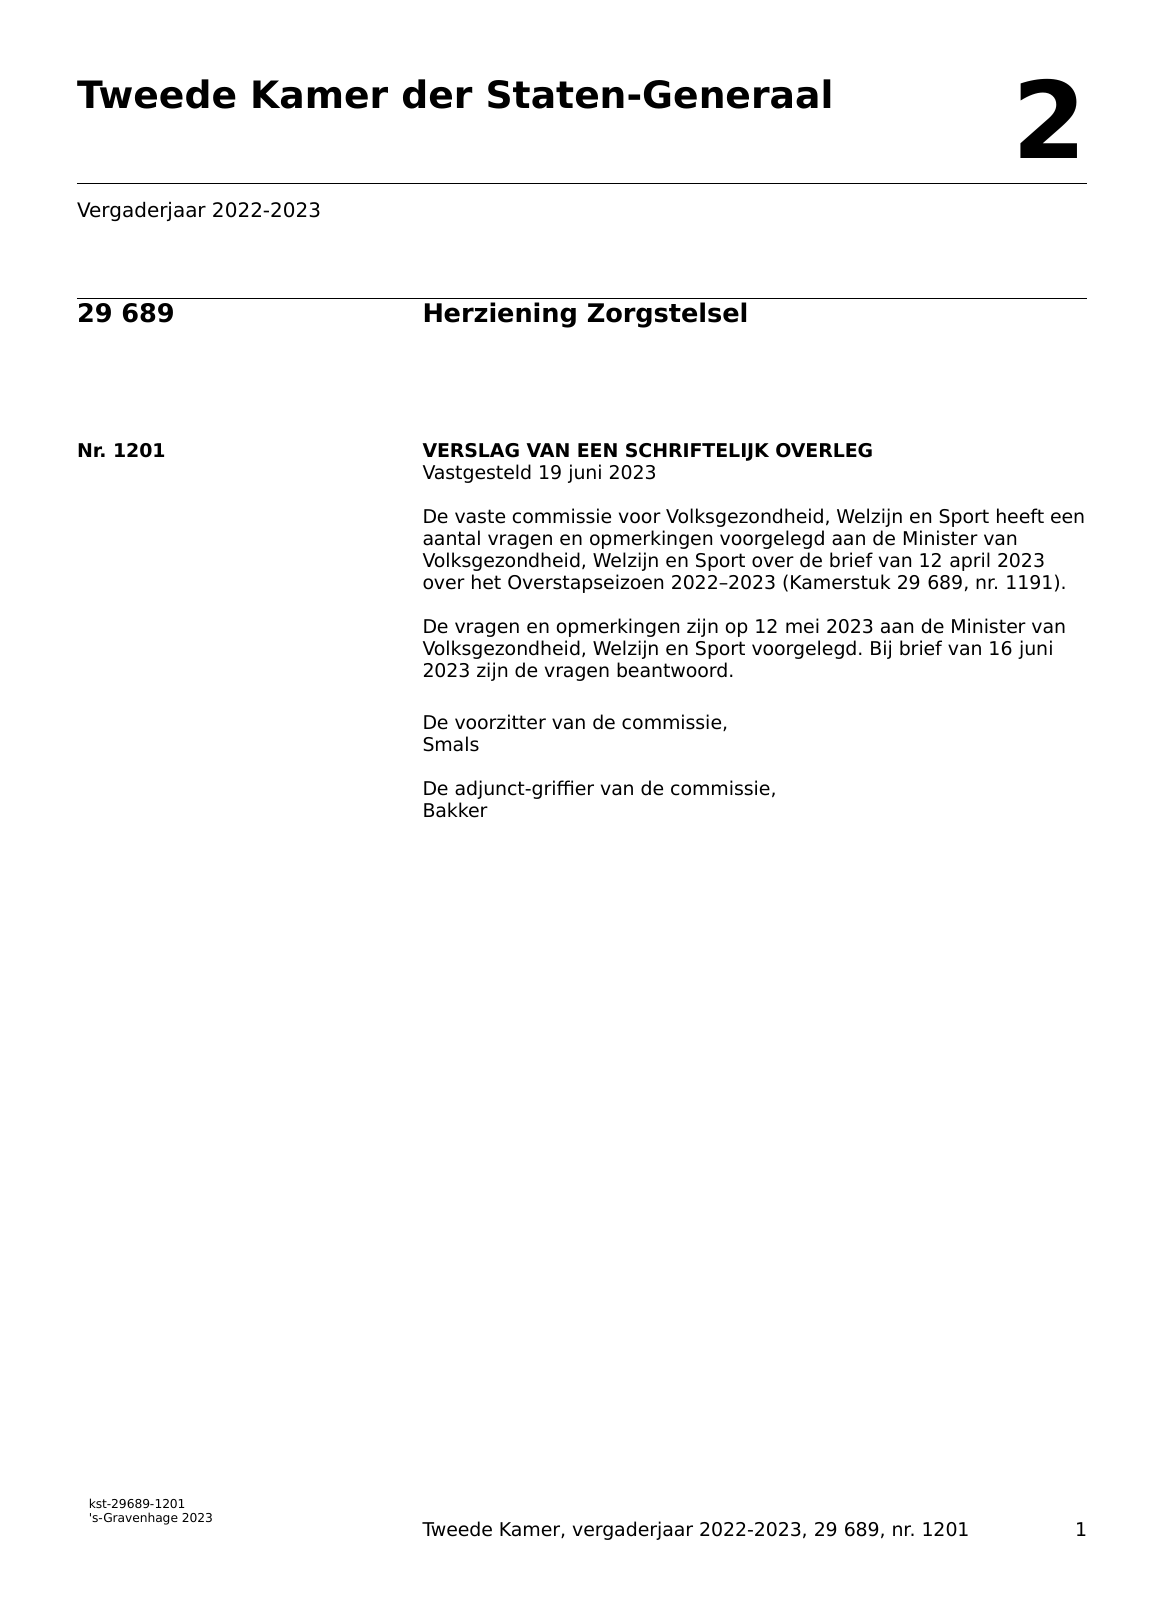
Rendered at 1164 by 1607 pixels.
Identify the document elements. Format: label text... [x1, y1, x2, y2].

text De adjunct-griffier van de commissie, Bakker [422, 778, 1087, 822]
text De vaste commissie voor Volksgezondheid, Welzijn en Sport heeft een aantal vragen en opmerkingen voorgelegd aan de Minister van Volksgezondheid, Welzijn en Sport over de brief van 12 april 2023 over het Overstapseizoen 2022–2023 (Kamerstuk 29 689, nr. 1191). [422, 506, 1087, 594]
text De vragen en opmerkingen zijn op 12 mei 2023 aan de Minister van Volksgezondheid, Welzijn en Sport voorgelegd. Bij brief van 16 juni 2023 zijn de vragen beantwoord. [422, 616, 1087, 682]
text 's-Gravenhage 2023 [88, 1511, 323, 1525]
text De voorzitter van de commissie, Smals [422, 712, 1087, 756]
subtitle Nr. 1201 VERSLAG VAN EEN SCHRIFTELIJK OVERLEG [77, 440, 1087, 462]
table_header 2 [886, 59, 1087, 183]
subtitle 29 689 Herziening Zorgstelsel [77, 299, 1087, 329]
text kst-29689-1201 [88, 1497, 323, 1511]
table_cell Vergaderjaar 2022-2023 [77, 184, 1087, 298]
table_header Tweede Kamer der Staten-Generaal [77, 59, 886, 183]
text Vastgesteld 19 juni 2023 [422, 462, 1087, 484]
